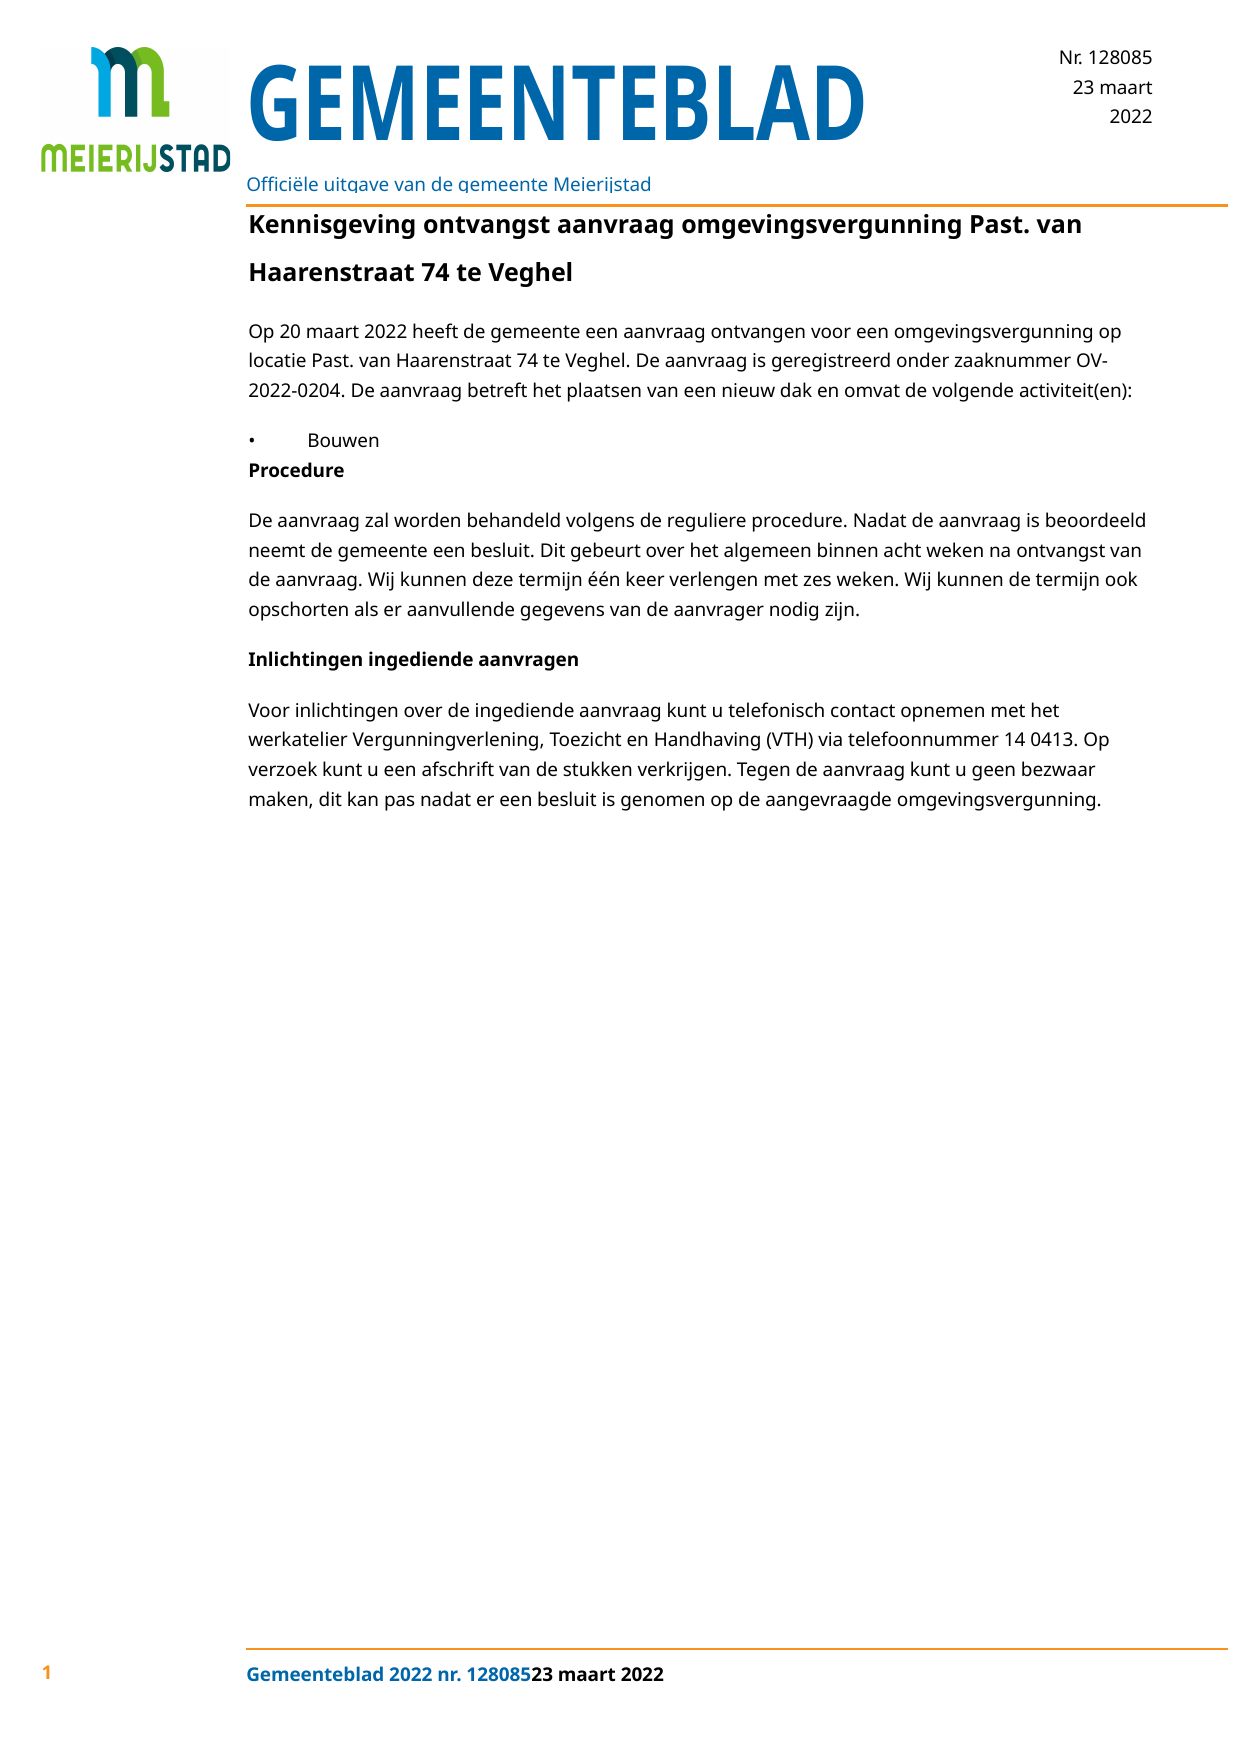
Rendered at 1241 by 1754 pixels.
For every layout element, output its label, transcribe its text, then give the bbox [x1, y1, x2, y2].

list Bouwen [248, 427, 1152, 453]
text Procedure [248, 457, 1152, 483]
text Inlichtingen ingediende aanvragen [248, 647, 1152, 672]
text Op 20 maart 2022 heeft de gemeente een aanvraag ontvangen voor een omgevingsvergunning op locatie Past. van Haarenstraat 74 te Veghel. De aanvraag is geregistreerd onder zaaknummer OV-2022-0204. De aanvraag betreft het plaatsen van een nieuw dak en omvat de volgende activiteit(en): [248, 318, 1152, 403]
picture [41, 47, 231, 172]
text De aanvraag zal worden behandeld volgens de reguliere procedure. Nadat de aanvraag is beoordeeld neemt de gemeente een besluit. Dit gebeurt over het algemeen binnen acht weken na ontvangst van de aanvraag. Wij kunnen deze termijn één keer verlengen met zes weken. Wij kunnen de termijn ook opschorten als er aanvullende gegevens van de aanvrager nodig zijn. [248, 507, 1152, 622]
text Kennisgeving ontvangst aanvraag omgevingsvergunning Past. van Haarenstraat 74 te Veghel [248, 207, 1152, 288]
text Voor inlichtingen over de ingediende aanvraag kunt u telefonisch contact opnemen met het werkatelier Vergunningverlening, Toezicht en Handhaving (VTH) via telefoonnummer 14 0413. Op verzoek kunt u een afschrift van de stukken verkrijgen. Tegen de aanvraag kunt u geen bezwaar maken, dit kan pas nadat er een besluit is genomen op de aangevraagde omgevingsvergunning. [248, 697, 1152, 812]
